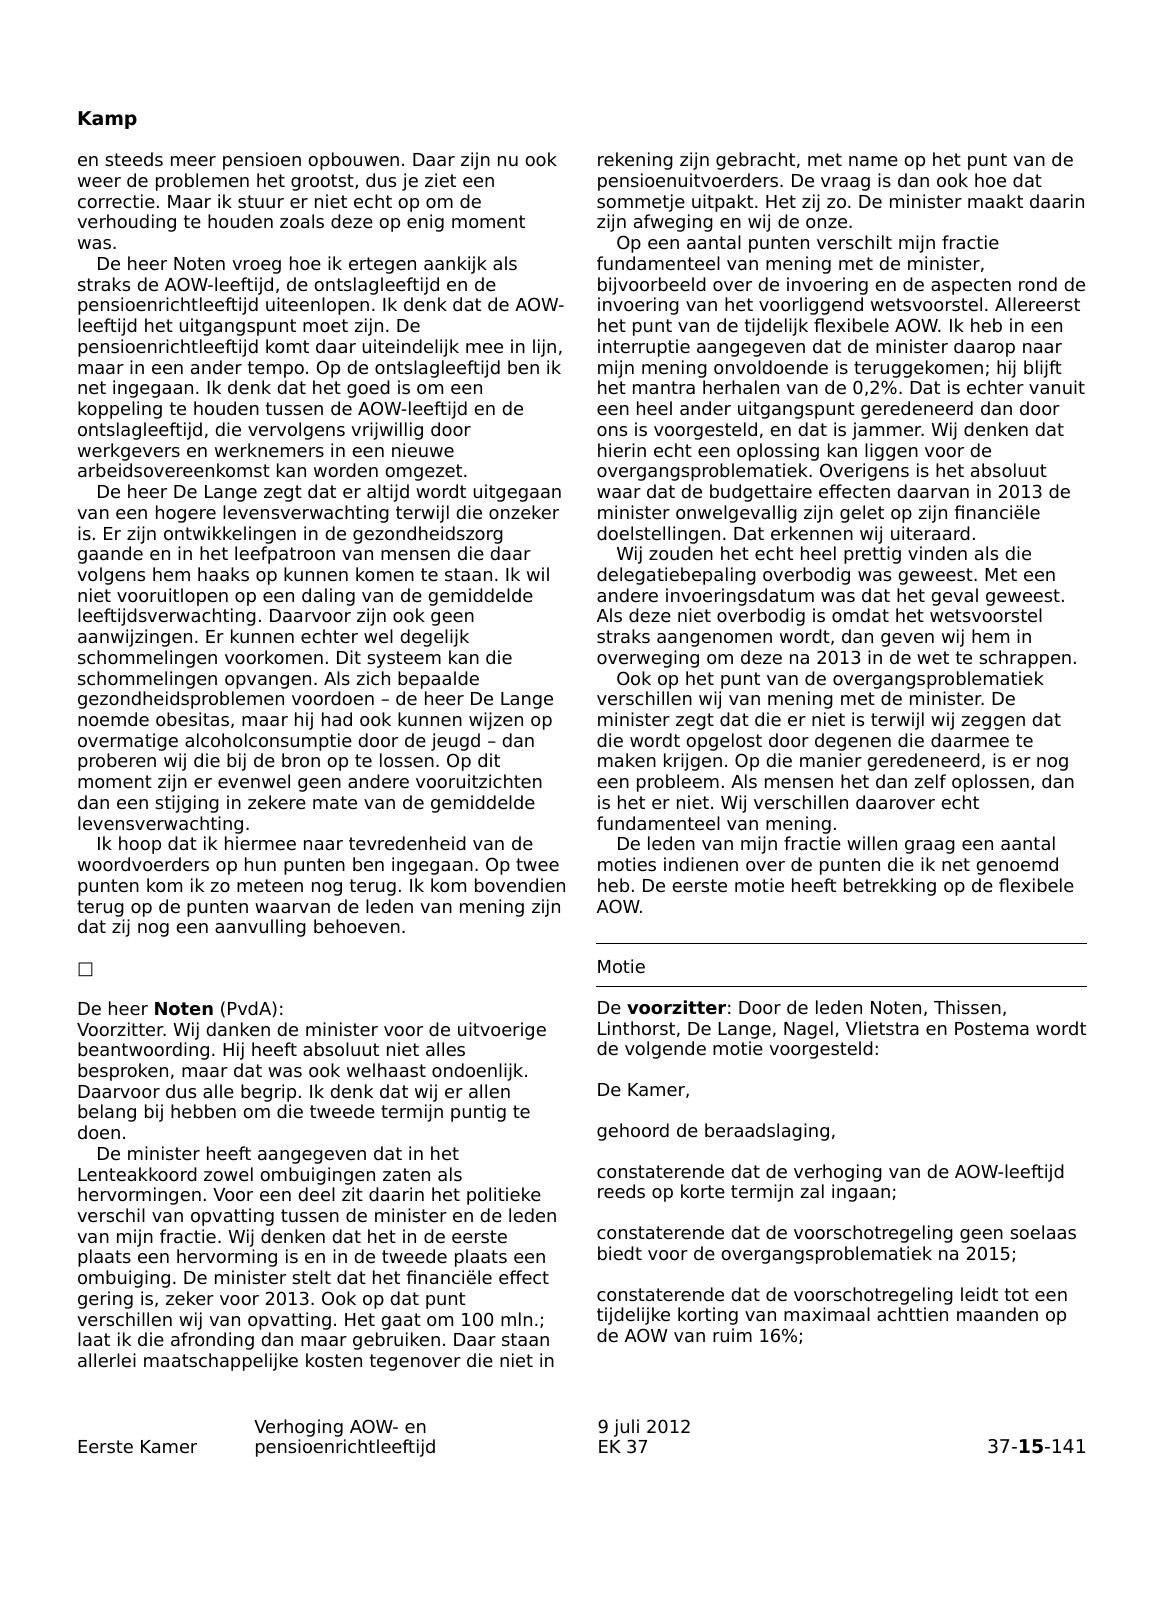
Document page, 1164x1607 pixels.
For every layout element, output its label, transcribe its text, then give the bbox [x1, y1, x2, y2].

text constaterende dat de verhoging van de AOW-leeftijd reeds op korte termijn zal ingaan; [596, 1161, 1087, 1203]
text Motie [596, 957, 1087, 978]
text constaterende dat de voorschotregeling geen soelaas biedt voor de overgangsproblematiek na 2015; [596, 1223, 1087, 1264]
text De heer Noten (PvdA): [77, 999, 567, 1019]
text Ook op het punt van de overgangsproblematiek verschillen wij van mening met de minister. De minister zegt dat die er niet is terwijl wij zeggen dat die wordt opgelost door degenen die daarmee te maken krijgen. Op die manier geredeneerd, is er nog een probleem. Als mensen het dan zelf oplossen, dan is het er niet. Wij verschillen daarover echt fundamenteel van mening. [596, 668, 1087, 834]
text en steeds meer pensioen opbouwen. Daar zijn nu ook weer de problemen het grootst, dus je ziet een correctie. Maar ik stuur er niet echt op om de verhouding te houden zoals deze op enig moment was. [77, 150, 567, 254]
text Ik hoop dat ik hiermee naar tevredenheid van de woordvoerders op hun punten ben ingegaan. Op twee punten kom ik zo meteen nog terug. Ik kom bovendien terug op de punten waarvan de leden van mening zijn dat zij nog een aanvulling behoeven. [77, 834, 567, 938]
text Voorzitter. Wij danken de minister voor de uitvoerige beantwoording. Hij heeft absoluut niet alles besproken, maar dat was ook welhaast ondoenlijk. Daarvoor dus alle begrip. Ik denk dat wij er allen belang bij hebben om die tweede termijn puntig te doen. [77, 1019, 567, 1144]
text De heer Noten vroeg hoe ik ertegen aankijk als straks de AOW-leeftijd, de ontslagleeftijd en de pensioenrichtleeftijd uiteenlopen. Ik denk dat de AOW-leeftijd het uitgangspunt moet zijn. De pensioenrichtleeftijd komt daar uiteindelijk mee in lijn, maar in een ander tempo. Op de ontslagleeftijd ben ik net ingegaan. Ik denk dat het goed is om een koppeling te houden tussen de AOW-leeftijd en de ontslagleeftijd, die vervolgens vrijwillig door werkgevers en werknemers in een nieuwe arbeidsovereenkomst kan worden omgezet. [77, 254, 567, 482]
text Wij zouden het echt heel prettig vinden als die delegatiebepaling overbodig was geweest. Met een andere invoeringsdatum was dat het geval geweest. Als deze niet overbodig is omdat het wetsvoorstel straks aangenomen wordt, dan geven wij hem in overweging om deze na 2013 in de wet te schrappen. [596, 544, 1087, 668]
text rekening zijn gebracht, met name op het punt van de pensioenuitvoerders. De vraag is dan ook hoe dat sommetje uitpakt. Het zij zo. De minister maakt daarin zijn afweging en wij de onze. [596, 150, 1087, 233]
text De Kamer, [596, 1080, 1087, 1101]
text De heer De Lange zegt dat er altijd wordt uitgegaan van een hogere levensverwachting terwijl die onzeker is. Er zijn ontwikkelingen in de gezondheidszorg gaande en in het leefpatroon van mensen die daar volgens hem haaks op kunnen komen te staan. Ik wil niet vooruitlopen op een daling van de gemiddelde leeftijdsverwachting. Daarvoor zijn ook geen aanwijzingen. Er kunnen echter wel degelijk schommelingen voorkomen. Dit systeem kan die schommelingen opvangen. Als zich bepaalde gezondheidsproblemen voordoen – de heer De Lange noemde obesitas, maar hij had ook kunnen wijzen op overmatige alcoholconsumptie door de jeugd – dan proberen wij die bij de bron op te lossen. Op dit moment zijn er evenwel geen andere vooruitzichten dan een stijging in zekere mate van de gemiddelde levensverwachting. [77, 482, 567, 834]
text Op een aantal punten verschilt mijn fractie fundamenteel van mening met de minister, bijvoorbeeld over de invoering en de aspecten rond de invoering van het voorliggend wetsvoorstel. Allereerst het punt van de tijdelijk flexibele AOW. Ik heb in een interruptie aangegeven dat de minister daarop naar mijn mening onvoldoende is teruggekomen; hij blijft het mantra herhalen van de 0,2%. Dat is echter vanuit een heel ander uitgangspunt geredeneerd dan door ons is voorgesteld, en dat is jammer. Wij denken dat hierin echt een oplossing kan liggen voor de overgangsproblematiek. Overigens is het absoluut waar dat de budgettaire effecten daarvan in 2013 de minister onwelgevallig zijn gelet op zijn financiële doelstellingen. Dat erkennen wij uiteraard. [596, 233, 1087, 544]
text gehoord de beraadslaging, [596, 1121, 1087, 1141]
text □ [77, 958, 567, 979]
text De voorzitter: Door de leden Noten, Thissen, Linthorst, De Lange, Nagel, Vlietstra en Postema wordt de volgende motie voorgesteld: [596, 998, 1087, 1060]
text constaterende dat de voorschotregeling leidt tot een tijdelijke korting van maximaal achttien maanden op de AOW van ruim 16%; [596, 1284, 1087, 1347]
text De leden van mijn fractie willen graag een aantal moties indienen over de punten die ik net genoemd heb. De eerste motie heeft betrekking op de flexibele AOW. [596, 834, 1087, 917]
text De minister heeft aangegeven dat in het Lenteakkoord zowel ombuigingen zaten als hervormingen. Voor een deel zit daarin het politieke verschil van opvatting tussen de minister en de leden van mijn fractie. Wij denken dat het in de eerste plaats een hervorming is en in de tweede plaats een ombuiging. De minister stelt dat het financiële effect gering is, zeker voor 2013. Ook op dat punt verschillen wij van opvatting. Het gaat om 100 mln.; laat ik die afronding dan maar gebruiken. Daar staan allerlei maatschappelijke kosten tegenover die niet in [77, 1144, 567, 1372]
